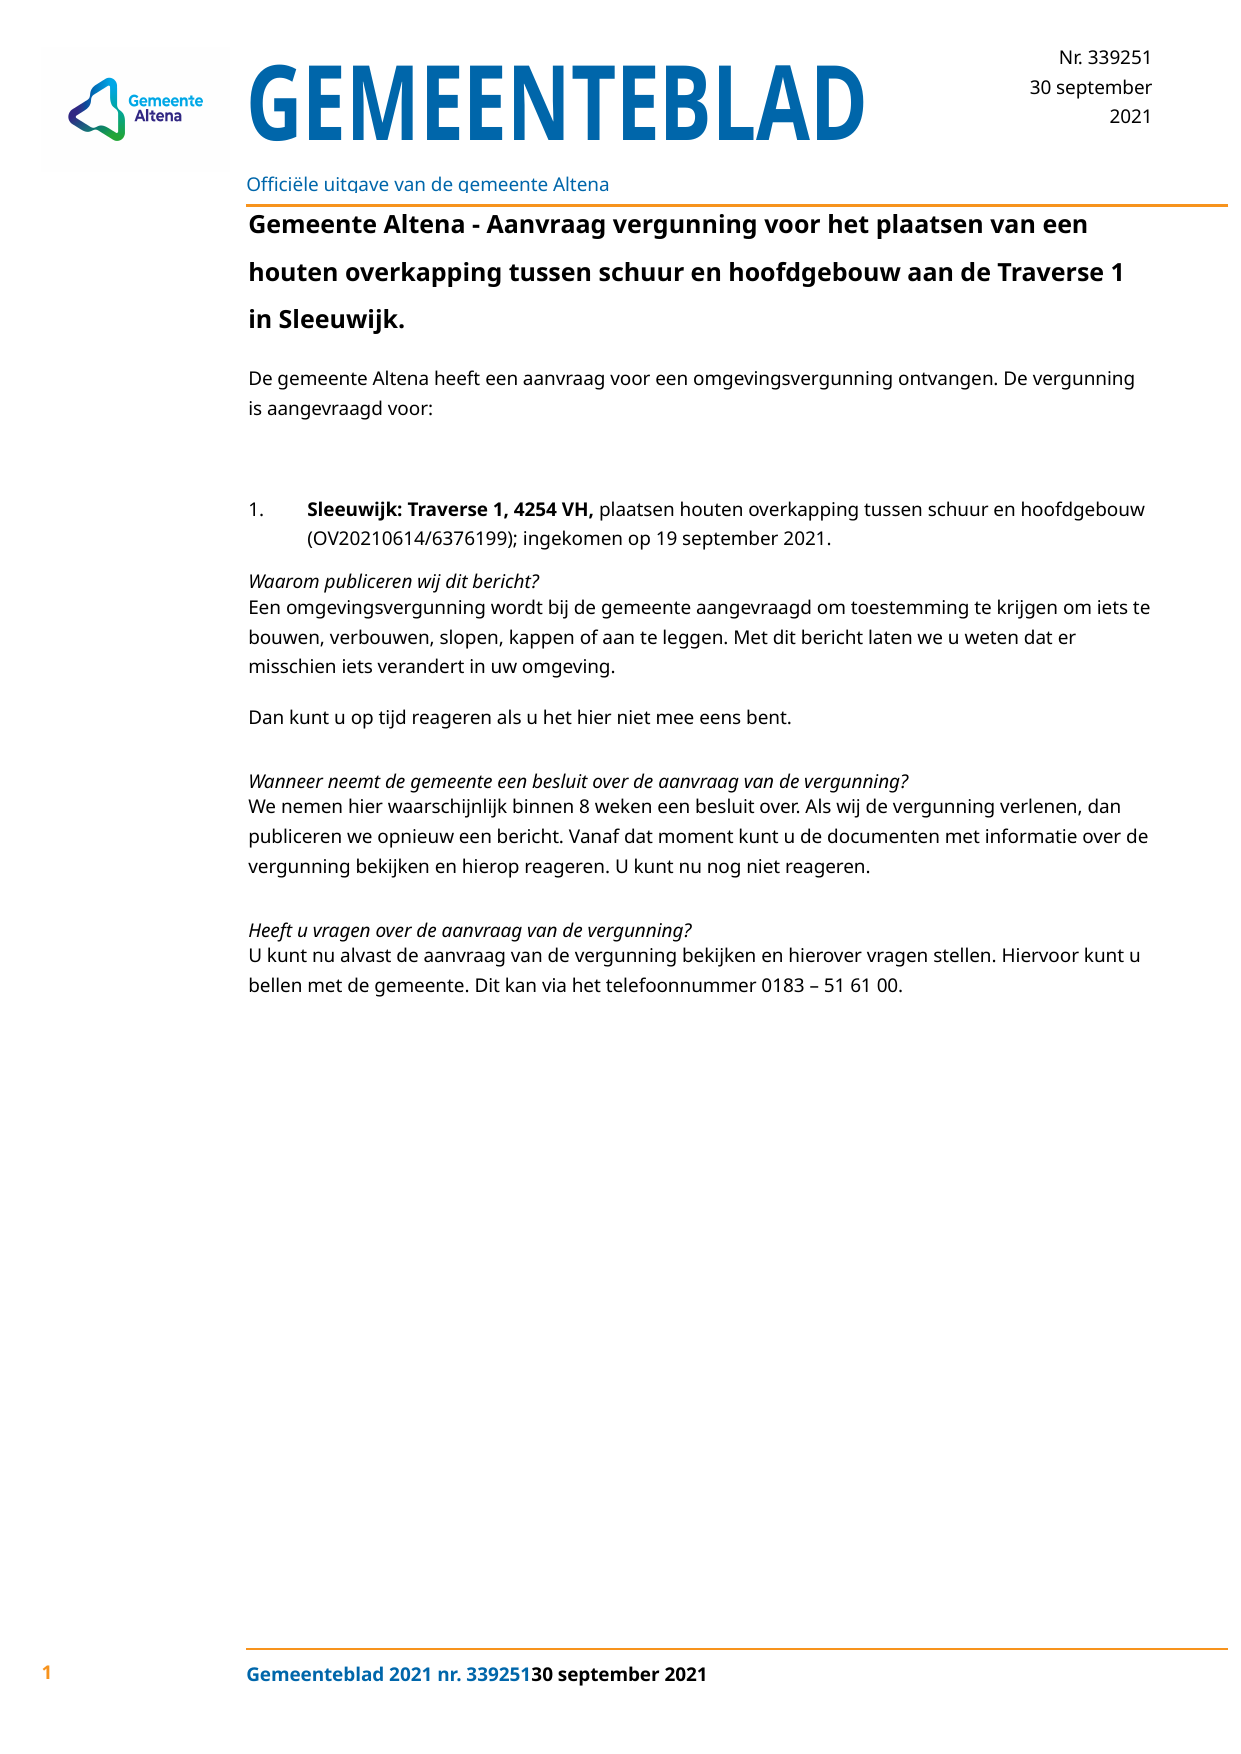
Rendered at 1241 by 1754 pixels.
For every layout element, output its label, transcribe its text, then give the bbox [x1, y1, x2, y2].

text Een omgevingsvergunning wordt bij de gemeente aangevraagd om toestemming te krijgen om iets te bouwen, verbouwen, slopen, kappen of aan te leggen. Met dit bericht laten we u weten dat er misschien iets verandert in uw omgeving. [248, 594, 1152, 679]
list Sleeuwijk: Traverse 1, 4254 VH, plaatsen houten overkapping tussen schuur en hoofdgebouw (OV20210614/6376199); ingekomen op 19 september 2021. [248, 496, 1152, 551]
text U kunt nu alvast de aanvraag van de vergunning bekijken en hierover vragen stellen. Hiervoor kunt u bellen met de gemeente. Dit kan via het telefoonnummer 0183 – 51 61 00. [248, 942, 1152, 998]
text Gemeente Altena - Aanvraag vergunning voor het plaatsen van een houten overkapping tussen schuur en hoofdgebouw aan de Traverse 1 in Sleeuwijk. [248, 207, 1152, 336]
text We nemen hier waarschijnlijk binnen 8 weken een besluit over. Als wij de vergunning verlenen, dan publiceren we opnieuw een bericht. Vanaf dat moment kunt u de documenten met informatie over de vergunning bekijken en hierop reageren. U kunt nu nog niet reageren. [248, 794, 1152, 878]
text Wanneer neemt de gemeente een besluit over de aanvraag van de vergunning? [248, 768, 1152, 794]
text Waarom publiceren wij dit bericht? [248, 569, 1152, 594]
text Dan kunt u op tijd reageren als u het hier niet mee eens bent. [248, 704, 1152, 730]
text De gemeente Altena heeft een aanvraag voor een omgevingsvergunning ontvangen. De vergunning is aangevraagd voor: [248, 366, 1152, 421]
text Heeft u vragen over de aanvraag van de vergunning? [248, 917, 1152, 942]
picture [41, 47, 231, 172]
